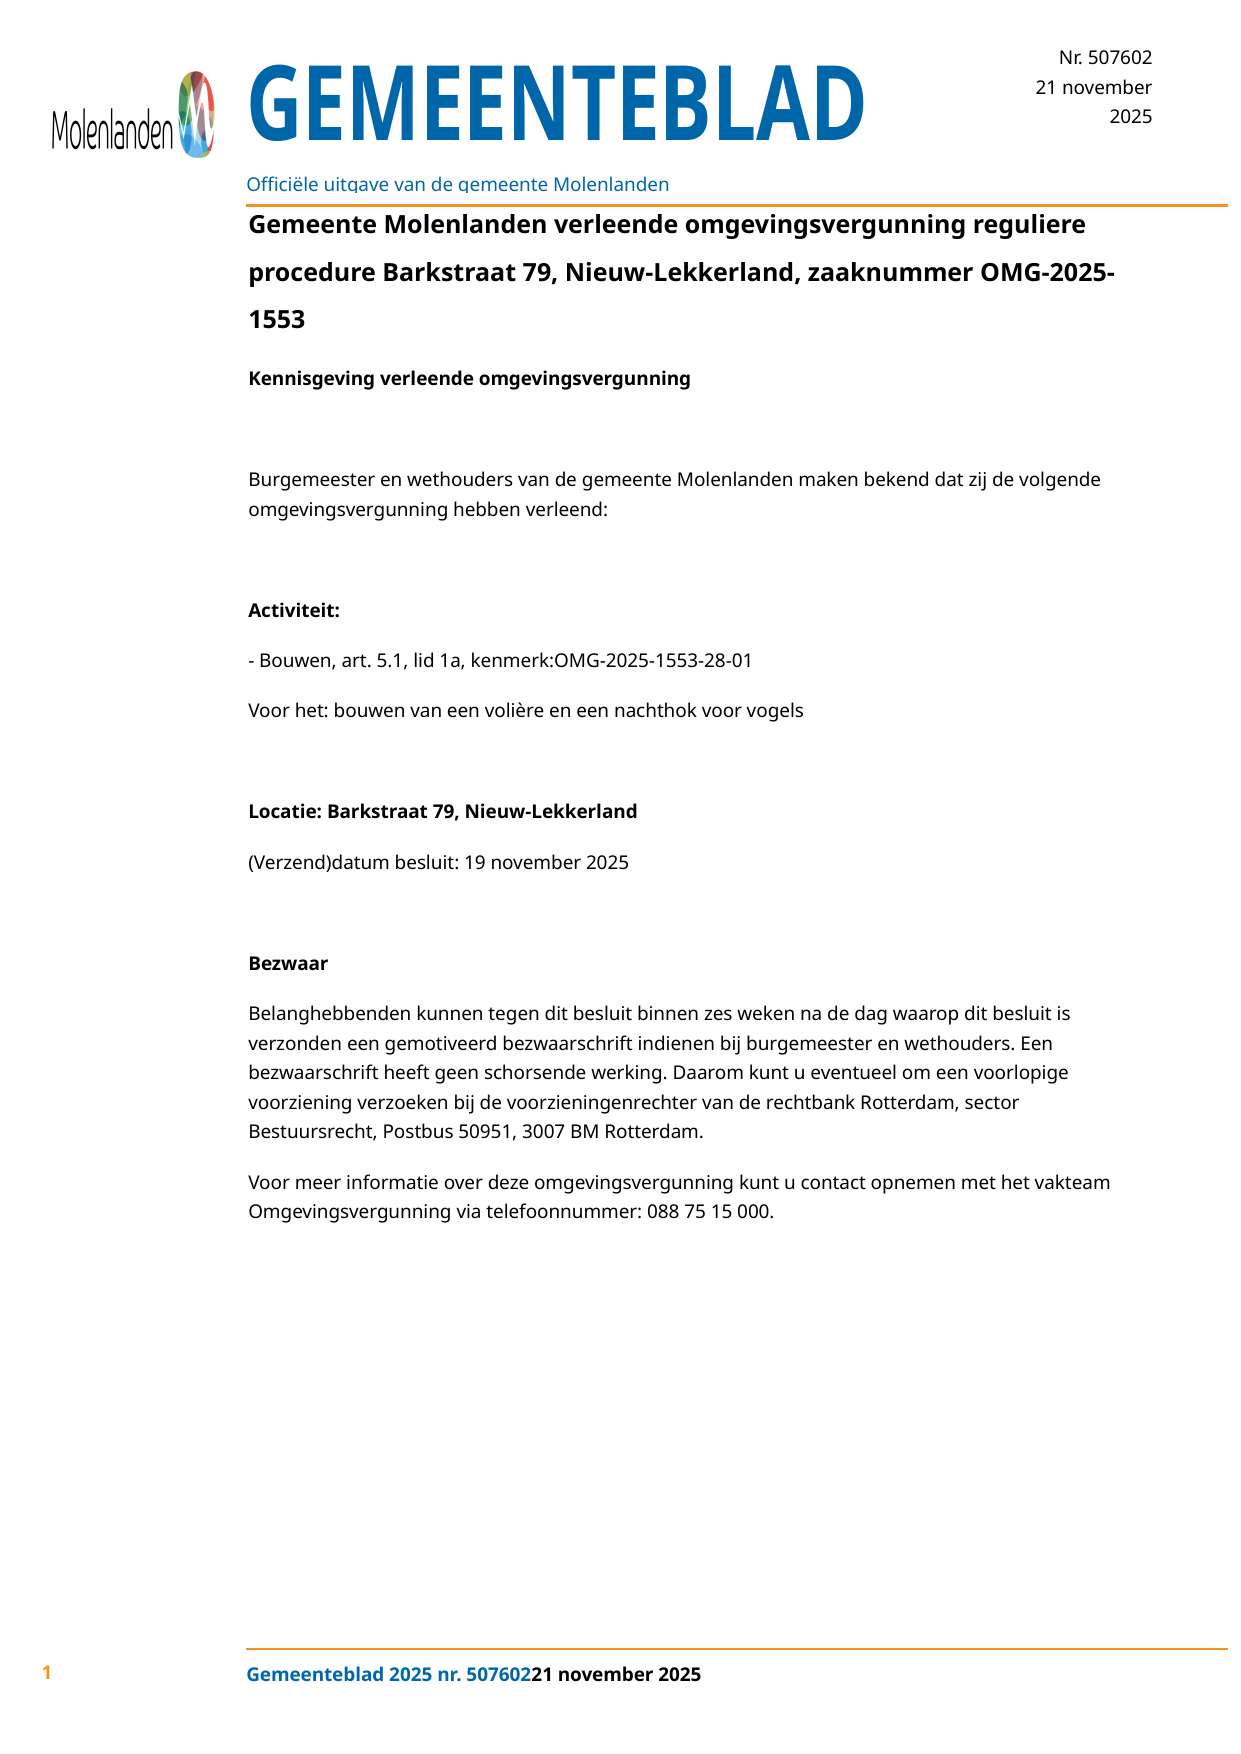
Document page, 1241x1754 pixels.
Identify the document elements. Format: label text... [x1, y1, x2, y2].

picture [41, 47, 231, 172]
text Locatie: Barkstraat 79, Nieuw-Lekkerland [248, 798, 1152, 824]
text Belanghebbenden kunnen tegen dit besluit binnen zes weken na de dag waarop dit besluit is verzonden een gemotiveerd bezwaarschrift indienen bij burgemeester en wethouders. Een bezwaarschrift heeft geen schorsende werking. Daarom kunt u eventueel om een voorlopige voorziening verzoeken bij de voorzieningenrechter van de rechtbank Rotterdam, sector Bestuursrecht, Postbus 50951, 3007 BM Rotterdam. [248, 1000, 1152, 1144]
text Burgemeester en wethouders van de gemeente Molenlanden maken bekend dat zij de volgende omgevingsvergunning hebben verleend: [248, 466, 1152, 522]
text (Verzend)datum besluit: 19 november 2025 [248, 849, 1152, 874]
text - Bouwen, art. 5.1, lid 1a, kenmerk:OMG-2025-1553-28-01 [248, 647, 1152, 673]
text Activiteit: [248, 597, 1152, 622]
text Voor meer informatie over deze omgevingsvergunning kunt u contact opnemen met het vakteam Omgevingsvergunning via telefoonnummer: 088 75 15 000. [248, 1169, 1152, 1224]
text Kennisgeving verleende omgevingsvergunning [248, 366, 1152, 391]
text Bezwaar [248, 950, 1152, 975]
text Voor het: bouwen van een volière en een nachthok voor vogels [248, 698, 1152, 723]
text Gemeente Molenlanden verleende omgevingsvergunning reguliere procedure Barkstraat 79, Nieuw-Lekkerland, zaaknummer OMG-2025-1553 [248, 207, 1152, 336]
